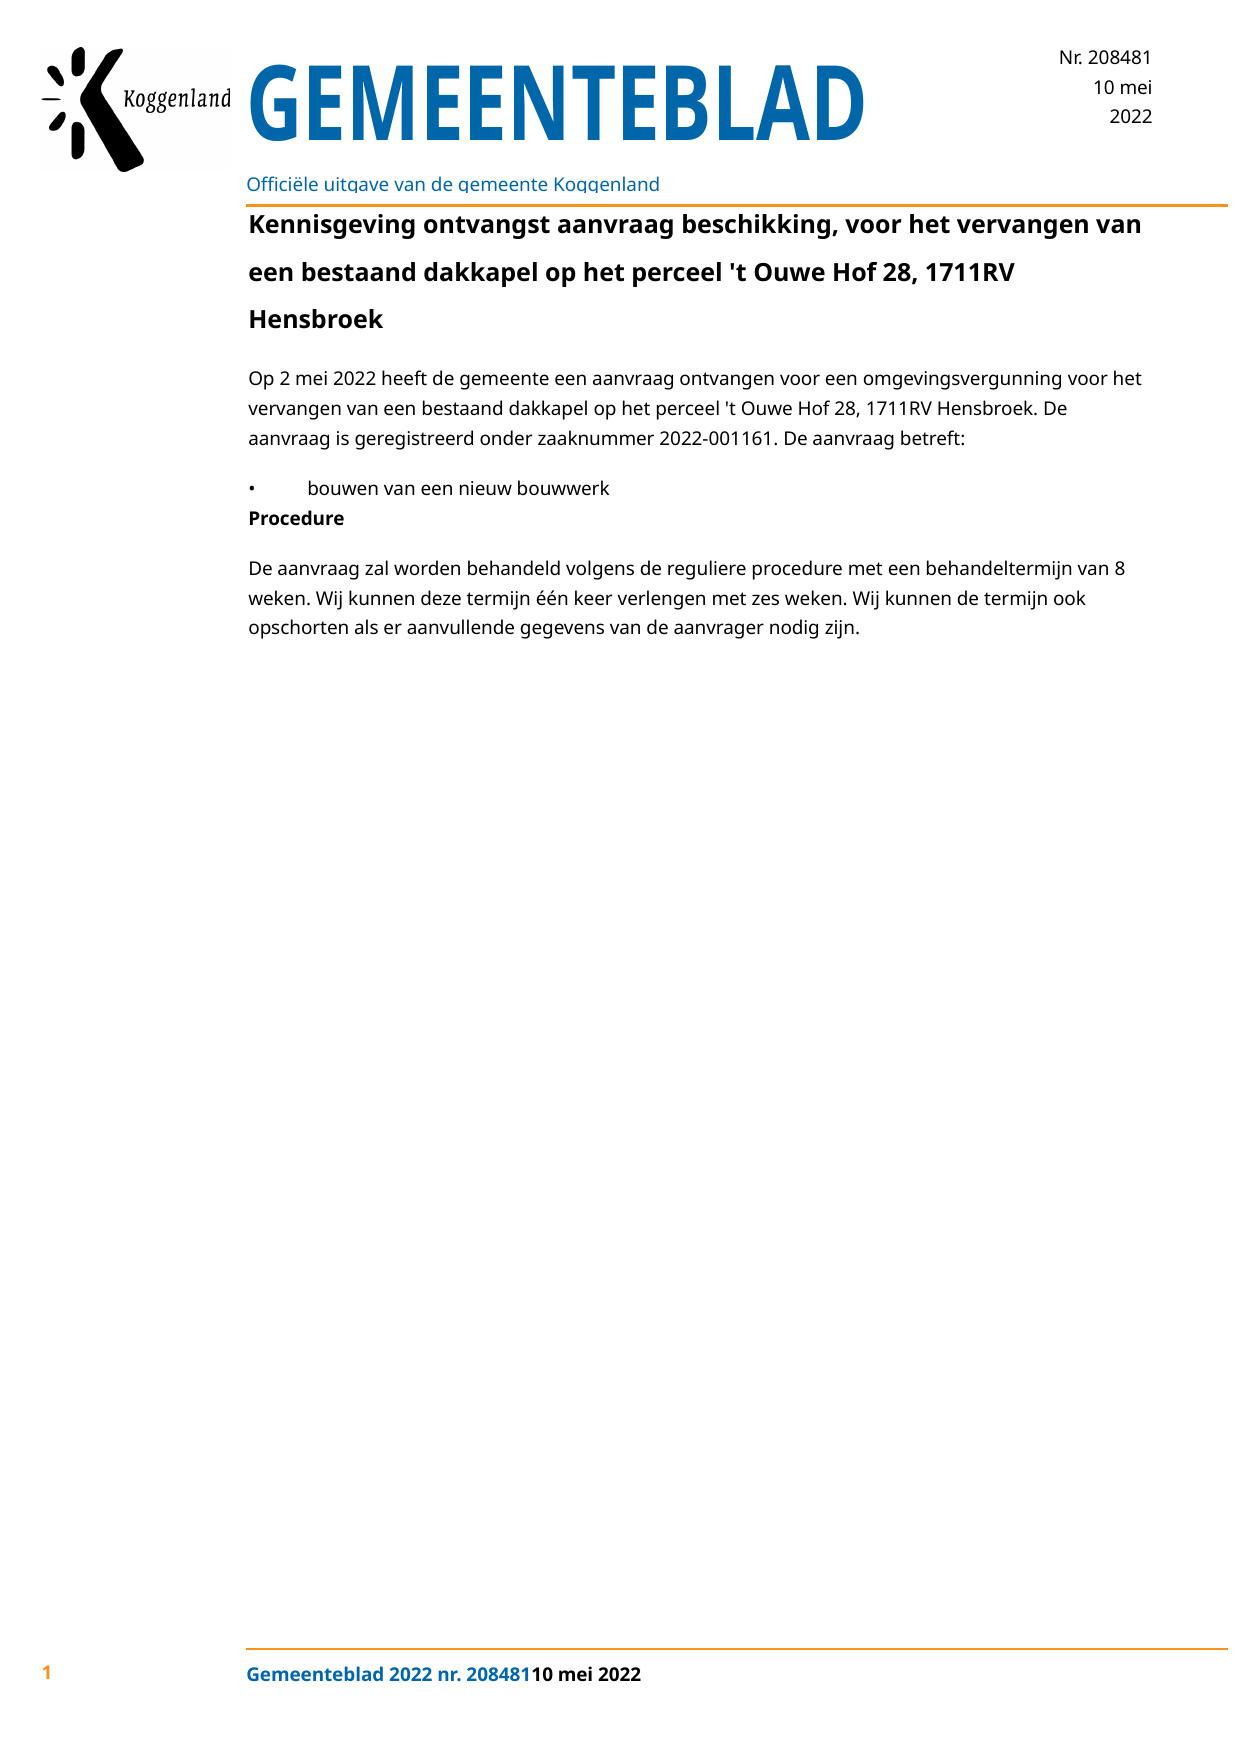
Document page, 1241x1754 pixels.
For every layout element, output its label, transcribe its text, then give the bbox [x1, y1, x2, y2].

picture [41, 47, 231, 172]
text Kennisgeving ontvangst aanvraag beschikking, voor het vervangen van een bestaand dakkapel op het perceel 't Ouwe Hof 28, 1711RV Hensbroek [248, 207, 1152, 336]
text De aanvraag zal worden behandeld volgens de reguliere procedure met een behandeltermijn van 8 weken. Wij kunnen deze termijn één keer verlengen met zes weken. Wij kunnen de termijn ook opschorten als er aanvullende gegevens van de aanvrager nodig zijn. [248, 555, 1152, 640]
list bouwen van een nieuw bouwwerk [248, 475, 1152, 501]
text Procedure [248, 505, 1152, 530]
text Op 2 mei 2022 heeft de gemeente een aanvraag ontvangen voor een omgevingsvergunning voor het vervangen van een bestaand dakkapel op het perceel 't Ouwe Hof 28, 1711RV Hensbroek. De aanvraag is geregistreerd onder zaaknummer 2022-001161. De aanvraag betreft: [248, 366, 1152, 450]
